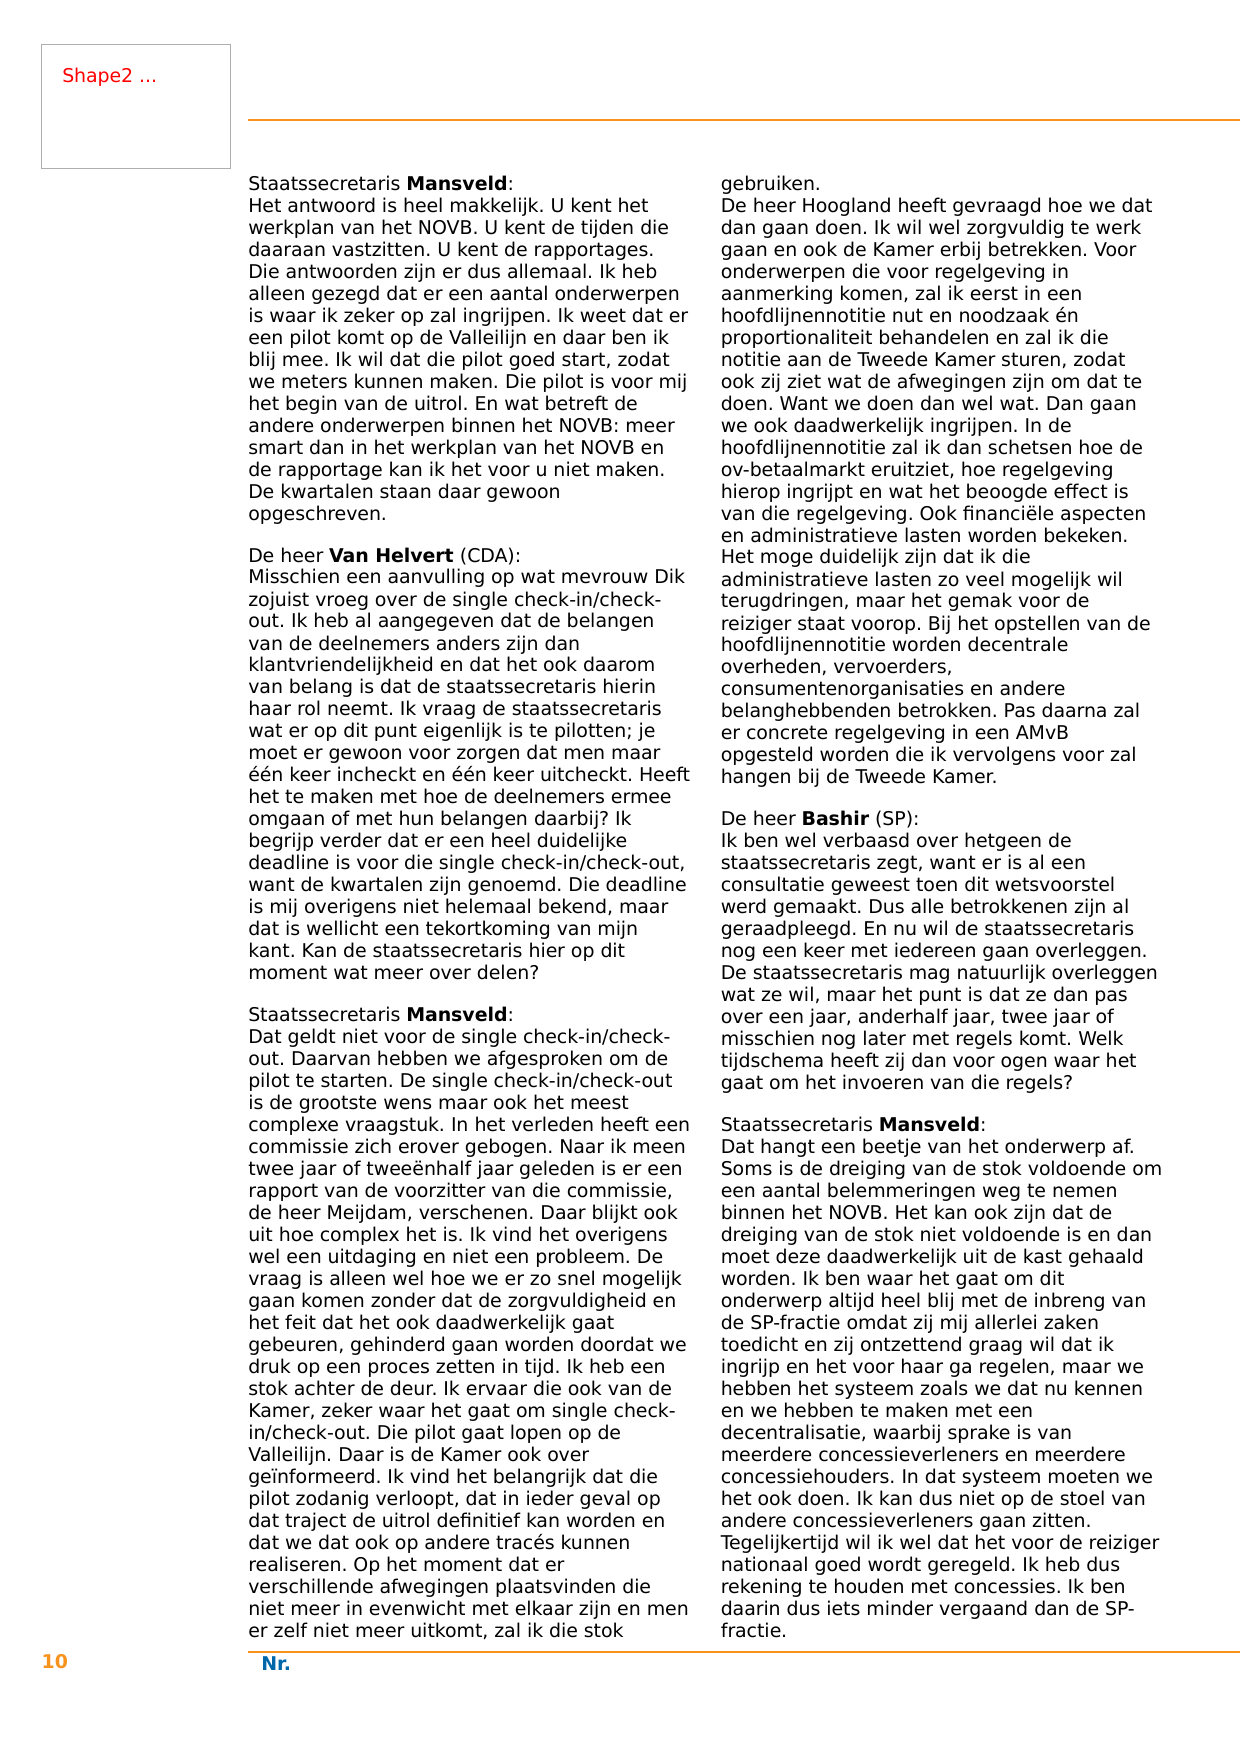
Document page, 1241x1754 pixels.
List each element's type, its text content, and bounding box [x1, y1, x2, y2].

text Ik ben wel verbaasd over hetgeen de staatssecretaris zegt, want er is al een consultatie geweest toen dit wetsvoorstel werd gemaakt. Dus alle betrokkenen zijn al geraadpleegd. En nu wil de staatssecretaris nog een keer met iedereen gaan overleggen. De staatssecretaris mag natuurlijk overleggen wat ze wil, maar het punt is dat ze dan pas over een jaar, anderhalf jaar, twee jaar of misschien nog later met regels komt. Welk tijdschema heeft zij dan voor ogen waar het gaat om het invoeren van die regels? [721, 830, 1163, 1094]
text Staatssecretaris Mansveld: [248, 1004, 691, 1026]
text Dat geldt niet voor de single check-in/check-out. Daarvan hebben we afgesproken om de pilot te starten. De single check-in/check-out is de grootste wens maar ook het meest complexe vraagstuk. In het verleden heeft een commissie zich erover gebogen. Naar ik meen twee jaar of tweeënhalf jaar geleden is er een rapport van de voorzitter van die commissie, de heer Meijdam, verschenen. Daar blijkt ook uit hoe complex het is. Ik vind het overigens wel een uitdaging en niet een probleem. De vraag is alleen wel hoe we er zo snel mogelijk gaan komen zonder dat de zorgvuldigheid en het feit dat het ook daadwerkelijk gaat gebeuren, gehinderd gaan worden doordat we druk op een proces zetten in tijd. Ik heb een stok achter de deur. Ik ervaar die ook van de Kamer, zeker waar het gaat om single check-in/check-out. Die pilot gaat lopen op de Valleilijn. Daar is de Kamer ook over geïnformeerd. Ik vind het belangrijk dat die pilot zodanig verloopt, dat in ieder geval op dat traject de uitrol definitief kan worden en dat we dat ook op andere tracés kunnen realiseren. Op het moment dat er verschillende afwegingen plaatsvinden die niet meer in evenwicht met elkaar zijn en men er zelf niet meer uitkomt, zal ik die stok [248, 1026, 691, 1641]
text Dat hangt een beetje van het onderwerp af. Soms is de dreiging van de stok voldoende om een aantal belemmeringen weg te nemen binnen het NOVB. Het kan ook zijn dat de dreiging van de stok niet voldoende is en dan moet deze daadwerkelijk uit de kast gehaald worden. Ik ben waar het gaat om dit onderwerp altijd heel blij met de inbreng van de SP-fractie omdat zij mij allerlei zaken toedicht en zij ontzettend graag wil dat ik ingrijp en het voor haar ga regelen, maar we hebben het systeem zoals we dat nu kennen en we hebben te maken met een decentralisatie, waarbij sprake is van meerdere concessieverleners en meerdere concessiehouders. In dat systeem moeten we het ook doen. Ik kan dus niet op de stoel van andere concessieverleners gaan zitten. Tegelijkertijd wil ik wel dat het voor de reiziger nationaal goed wordt geregeld. Ik heb dus rekening te houden met concessies. Ik ben daarin dus iets minder vergaand dan de SP-fractie. [721, 1136, 1163, 1641]
text De heer Bashir (SP): [721, 808, 1163, 830]
text De heer Hoogland heeft gevraagd hoe we dat dan gaan doen. Ik wil wel zorgvuldig te werk gaan en ook de Kamer erbij betrekken. Voor onderwerpen die voor regelgeving in aanmerking komen, zal ik eerst in een hoofdlijnennotitie nut en noodzaak én proportionaliteit behandelen en zal ik die notitie aan de Tweede Kamer sturen, zodat ook zij ziet wat de afwegingen zijn om dat te doen. Want we doen dan wel wat. Dan gaan we ook daadwerkelijk ingrijpen. In de hoofdlijnennotitie zal ik dan schetsen hoe de ov-betaalmarkt eruitziet, hoe regelgeving hierop ingrijpt en wat het beoogde effect is van die regelgeving. Ook financiële aspecten en administratieve lasten worden bekeken. Het moge duidelijk zijn dat ik die administratieve lasten zo veel mogelijk wil terugdringen, maar het gemak voor de reiziger staat voorop. Bij het opstellen van de hoofdlijnennotitie worden decentrale overheden, vervoerders, consumentenorganisaties en andere belanghebbenden betrokken. Pas daarna zal er concrete regelgeving in een AMvB opgesteld worden die ik vervolgens voor zal hangen bij de Tweede Kamer. [721, 195, 1163, 788]
text De heer Van Helvert (CDA): [248, 544, 691, 566]
text Het antwoord is heel makkelijk. U kent het werkplan van het NOVB. U kent de tijden die daaraan vastzitten. U kent de rapportages. Die antwoorden zijn er dus allemaal. Ik heb alleen gezegd dat er een aantal onderwerpen is waar ik zeker op zal ingrijpen. Ik weet dat er een pilot komt op de Valleilijn en daar ben ik blij mee. Ik wil dat die pilot goed start, zodat we meters kunnen maken. Die pilot is voor mij het begin van de uitrol. En wat betreft de andere onderwerpen binnen het NOVB: meer smart dan in het werkplan van het NOVB en de rapportage kan ik het voor u niet maken. De kwartalen staan daar gewoon opgeschreven. [248, 195, 691, 524]
text Staatssecretaris Mansveld: [721, 1114, 1163, 1136]
text gebruiken. [721, 173, 1163, 195]
text Staatssecretaris Mansveld: [248, 173, 691, 195]
text Misschien een aanvulling op wat mevrouw Dik zojuist vroeg over de single check-in/check-out. Ik heb al aangegeven dat de belangen van de deelnemers anders zijn dan klantvriendelijkheid en dat het ook daarom van belang is dat de staatssecretaris hierin haar rol neemt. Ik vraag de staatssecretaris wat er op dit punt eigenlijk is te pilotten; je moet er gewoon voor zorgen dat men maar één keer incheckt en één keer uitcheckt. Heeft het te maken met hoe de deelnemers ermee omgaan of met hun belangen daarbij? Ik begrijp verder dat er een heel duidelijke deadline is voor die single check-in/check-out, want de kwartalen zijn genoemd. Die deadline is mij overigens niet helemaal bekend, maar dat is wellicht een tekortkoming van mijn kant. Kan de staatssecretaris hier op dit moment wat meer over delen? [248, 566, 691, 984]
